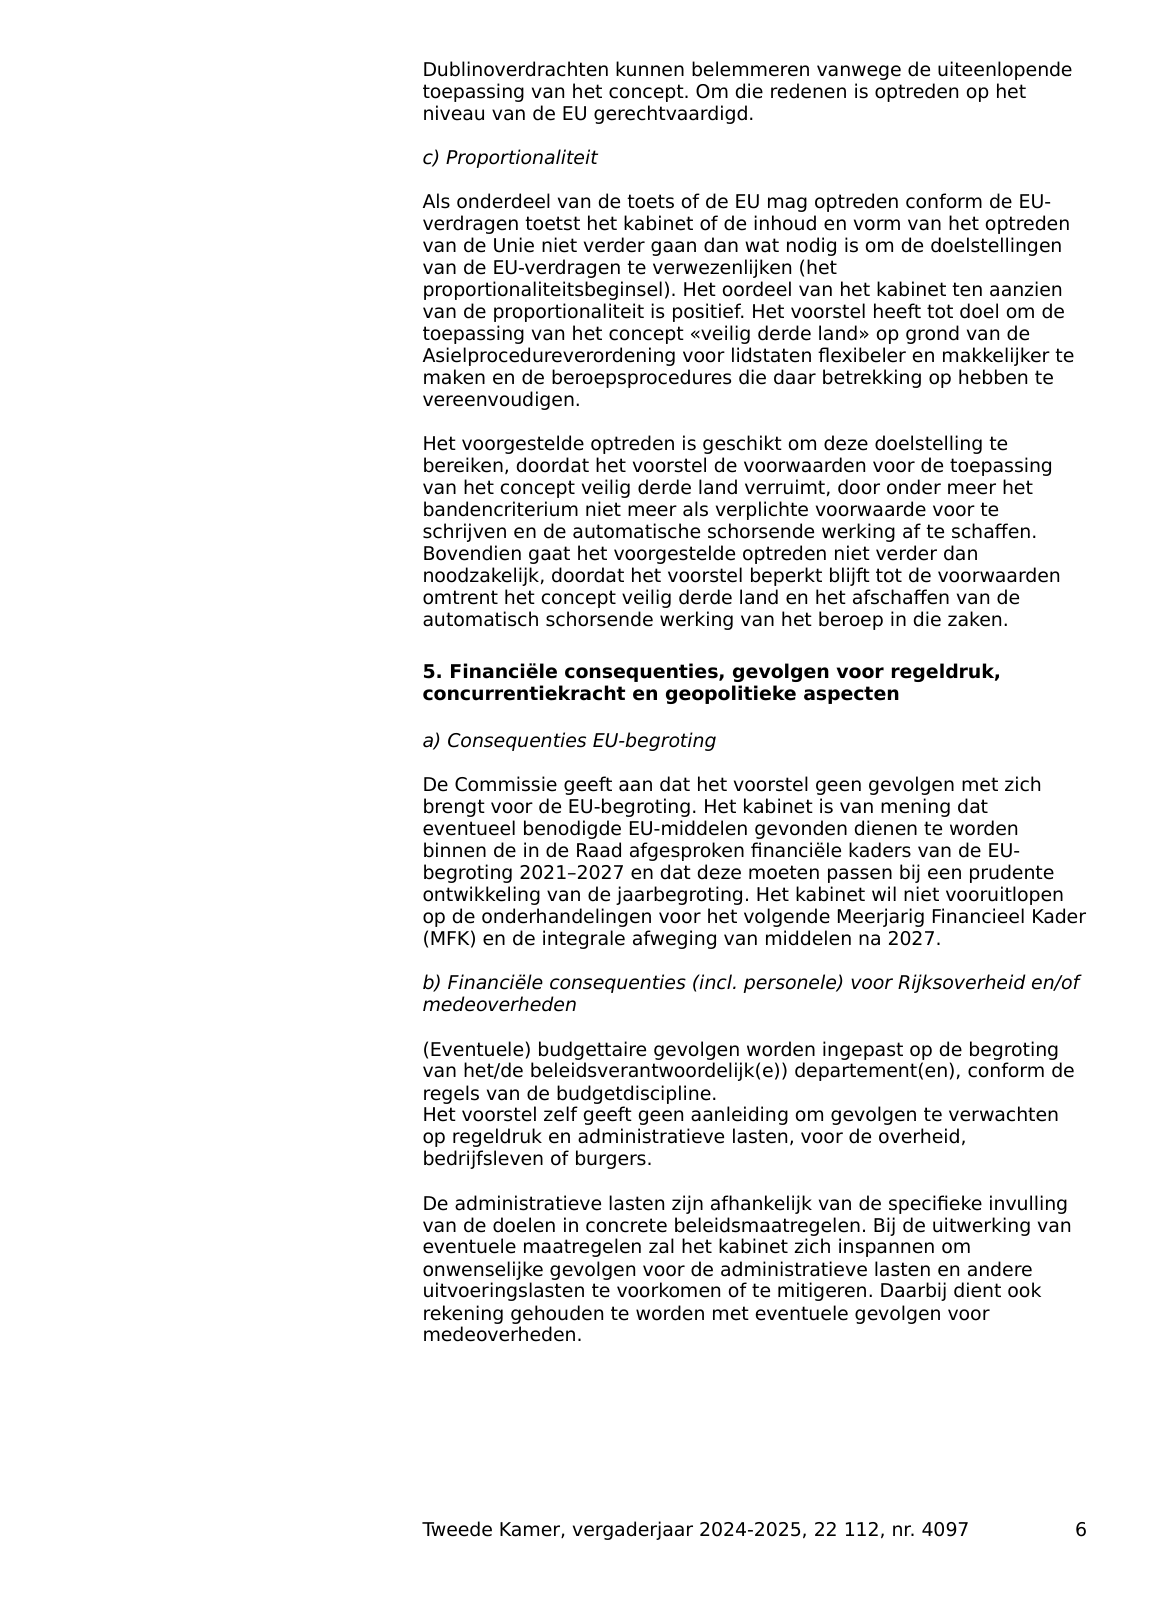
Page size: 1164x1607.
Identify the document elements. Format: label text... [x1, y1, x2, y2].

text Het voorgestelde optreden is geschikt om deze doelstelling te bereiken, doordat het voorstel de voorwaarden voor de toepassing van het concept veilig derde land verruimt, door onder meer het bandencriterium niet meer als verplichte voorwaarde voor te schrijven en de automatische schorsende werking af te schaffen. Bovendien gaat het voorgestelde optreden niet verder dan noodzakelijk, doordat het voorstel beperkt blijft tot de voorwaarden omtrent het concept veilig derde land en het afschaffen van de automatisch schorsende werking van het beroep in die zaken. [422, 433, 1087, 631]
text De administratieve lasten zijn afhankelijk van de specifieke invulling van de doelen in concrete beleidsmaatregelen. Bij de uitwerking van eventuele maatregelen zal het kabinet zich inspannen om onwenselijke gevolgen voor de administratieve lasten en andere uitvoeringslasten te voorkomen of te mitigeren. Daarbij dient ook rekening gehouden te worden met eventuele gevolgen voor medeoverheden. [422, 1192, 1087, 1346]
text Als onderdeel van de toets of de EU mag optreden conform de EU-verdragen toetst het kabinet of de inhoud en vorm van het optreden van de Unie niet verder gaan dan wat nodig is om de doelstellingen van de EU-verdragen te verwezenlijken (het proportionaliteitsbeginsel). Het oordeel van het kabinet ten aanzien van de proportionaliteit is positief. Het voorstel heeft tot doel om de toepassing van het concept «veilig derde land» op grond van de Asielprocedureverordening voor lidstaten flexibeler en makkelijker te maken en de beroepsprocedures die daar betrekking op hebben te vereenvoudigen. [422, 191, 1087, 411]
subtitle a) Consequenties EU-begroting [422, 730, 1087, 752]
text Het voorstel zelf geeft geen aanleiding om gevolgen te verwachten op regeldruk en administratieve lasten, voor de overheid, bedrijfsleven of burgers. [422, 1104, 1087, 1170]
subtitle 5. Financiële consequenties, gevolgen voor regeldruk, concurrentiekracht en geopolitieke aspecten [422, 661, 1087, 705]
text (Eventuele) budgettaire gevolgen worden ingepast op de begroting van het/de beleidsverantwoordelijk(e)) departement(en), conform de regels van de budgetdiscipline. [422, 1038, 1087, 1104]
subtitle c) Proportionaliteit [422, 147, 1087, 169]
subtitle b) Financiële consequenties (incl. personele) voor Rijksoverheid en/of medeoverheden [422, 972, 1087, 1016]
text Dublinoverdrachten kunnen belemmeren vanwege de uiteenlopende toepassing van het concept. Om die redenen is optreden op het niveau van de EU gerechtvaardigd. [422, 59, 1087, 125]
text De Commissie geeft aan dat het voorstel geen gevolgen met zich brengt voor de EU-begroting. Het kabinet is van mening dat eventueel benodigde EU-middelen gevonden dienen te worden binnen de in de Raad afgesproken financiële kaders van de EU-begroting 2021–2027 en dat deze moeten passen bij een prudente ontwikkeling van de jaarbegroting. Het kabinet wil niet vooruitlopen op de onderhandelingen voor het volgende Meerjarig Financieel Kader (MFK) en de integrale afweging van middelen na 2027. [422, 774, 1087, 950]
